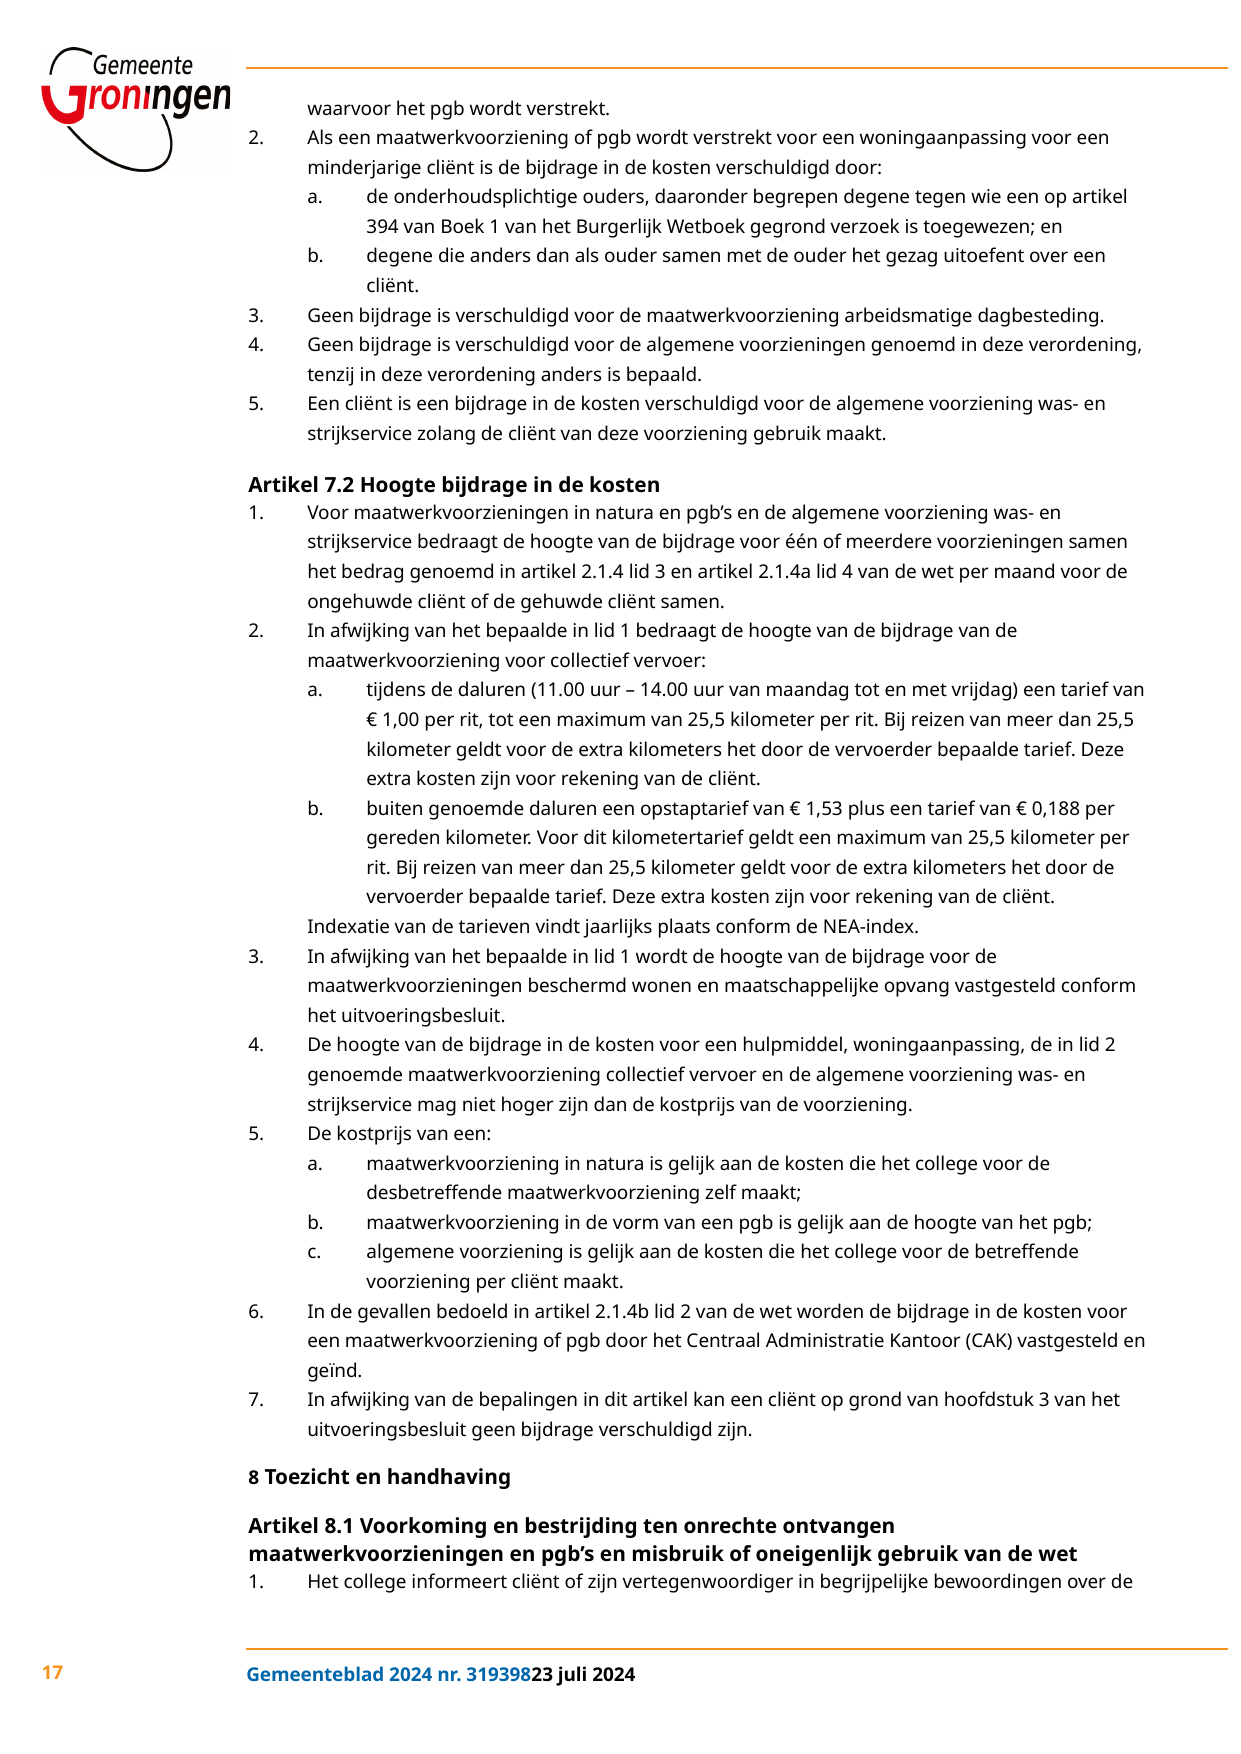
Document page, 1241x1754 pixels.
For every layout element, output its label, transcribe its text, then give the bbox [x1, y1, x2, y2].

list maatwerkvoorziening in de vorm van een pgb is gelijk aan de hoogte van het pgb; [307, 1209, 1152, 1235]
list De kostprijs van een: [248, 1120, 1152, 1146]
text 8 Toezicht en handhaving [248, 1462, 1152, 1490]
list Als een maatwerkvoorziening of pgb wordt verstrekt voor een woningaanpassing voor een minderjarige cliënt is de bijdrage in de kosten verschuldigd door: [248, 124, 1152, 180]
list Het college informeert cliënt of zijn vertegenwoordiger in begrijpelijke bewoordingen over de [248, 1568, 1152, 1594]
list maatwerkvoorziening in natura is gelijk aan de kosten die het college voor de desbetreffende maatwerkvoorziening zelf maakt; [307, 1150, 1152, 1205]
list In afwijking van het bepaalde in lid 1 bedraagt de hoogte van de bijdrage van de maatwerkvoorziening voor collectief vervoer: [248, 617, 1152, 673]
list tijdens de daluren (11.00 uur – 14.00 uur van maandag tot en met vrijdag) een tarief van € 1,00 per rit, tot een maximum van 25,5 kilometer per rit. Bij reizen van meer dan 25,5 kilometer geldt voor de extra kilometers het door de vervoerder bepaalde tarief. Deze extra kosten zijn voor rekening van de cliënt. [307, 677, 1152, 791]
list In afwijking van de bepalingen in dit artikel kan een cliënt op grond van hoofdstuk 3 van het uitvoeringsbesluit geen bijdrage verschuldigd zijn. [248, 1387, 1152, 1442]
list In de gevallen bedoeld in artikel 2.1.4b lid 2 van de wet worden de bijdrage in de kosten voor een maatwerkvoorziening of pgb door het Centraal Administratie Kantoor (CAK) vastgesteld en geïnd. [248, 1298, 1152, 1383]
list Een cliënt is een bijdrage in de kosten verschuldigd voor de algemene voorziening was- en strijkservice zolang de cliënt van deze voorziening gebruik maakt. [248, 391, 1152, 446]
list algemene voorziening is gelijk aan de kosten die het college voor de betreffende voorziening per cliënt maakt. [307, 1239, 1152, 1294]
list waarvoor het pgb wordt verstrekt. [248, 95, 1152, 121]
list degene die anders dan als ouder samen met de ouder het gezag uitoefent over een cliënt. [307, 243, 1152, 298]
list Indexatie van de tarieven vindt jaarlijks plaats conform de NEA-index. [248, 913, 1152, 939]
picture [41, 47, 231, 172]
text Artikel 8.1 Voorkoming en bestrijding ten onrechte ontvangen maatwerkvoorzieningen en pgb’s en misbruik of oneigenlijk gebruik van de wet [248, 1511, 1152, 1568]
list In afwijking van het bepaalde in lid 1 wordt de hoogte van de bijdrage voor de maatwerkvoorzieningen beschermd wonen en maatschappelijke opvang vastgesteld conform het uitvoeringsbesluit. [248, 943, 1152, 1028]
list de onderhoudsplichtige ouders, daaronder begrepen degene tegen wie een op artikel 394 van Boek 1 van het Burgerlijk Wetboek gegrond verzoek is toegewezen; en [307, 183, 1152, 239]
text Artikel 7.2 Hoogte bijdrage in de kosten [248, 471, 1152, 499]
list Voor maatwerkvoorzieningen in natura en pgb’s en de algemene voorziening was- en strijkservice bedraagt de hoogte van de bijdrage voor één of meerdere voorzieningen samen het bedrag genoemd in artikel 2.1.4 lid 3 en artikel 2.1.4a lid 4 van de wet per maand voor de ongehuwde cliënt of de gehuwde cliënt samen. [248, 499, 1152, 613]
list Geen bijdrage is verschuldigd voor de algemene voorzieningen genoemd in deze verordening, tenzij in deze verordening anders is bepaald. [248, 331, 1152, 387]
list De hoogte van de bijdrage in de kosten voor een hulpmiddel, woningaanpassing, de in lid 2 genoemde maatwerkvoorziening collectief vervoer en de algemene voorziening was- en strijkservice mag niet hoger zijn dan de kostprijs van de voorziening. [248, 1032, 1152, 1116]
list Geen bijdrage is verschuldigd voor de maatwerkvoorziening arbeidsmatige dagbesteding. [248, 302, 1152, 328]
list buiten genoemde daluren een opstaptarief van € 1,53 plus een tarief van € 0,188 per gereden kilometer. Voor dit kilometertarief geldt een maximum van 25,5 kilometer per rit. Bij reizen van meer dan 25,5 kilometer geldt voor de extra kilometers het door de vervoerder bepaalde tarief. Deze extra kosten zijn voor rekening van de cliënt. [307, 795, 1152, 909]
